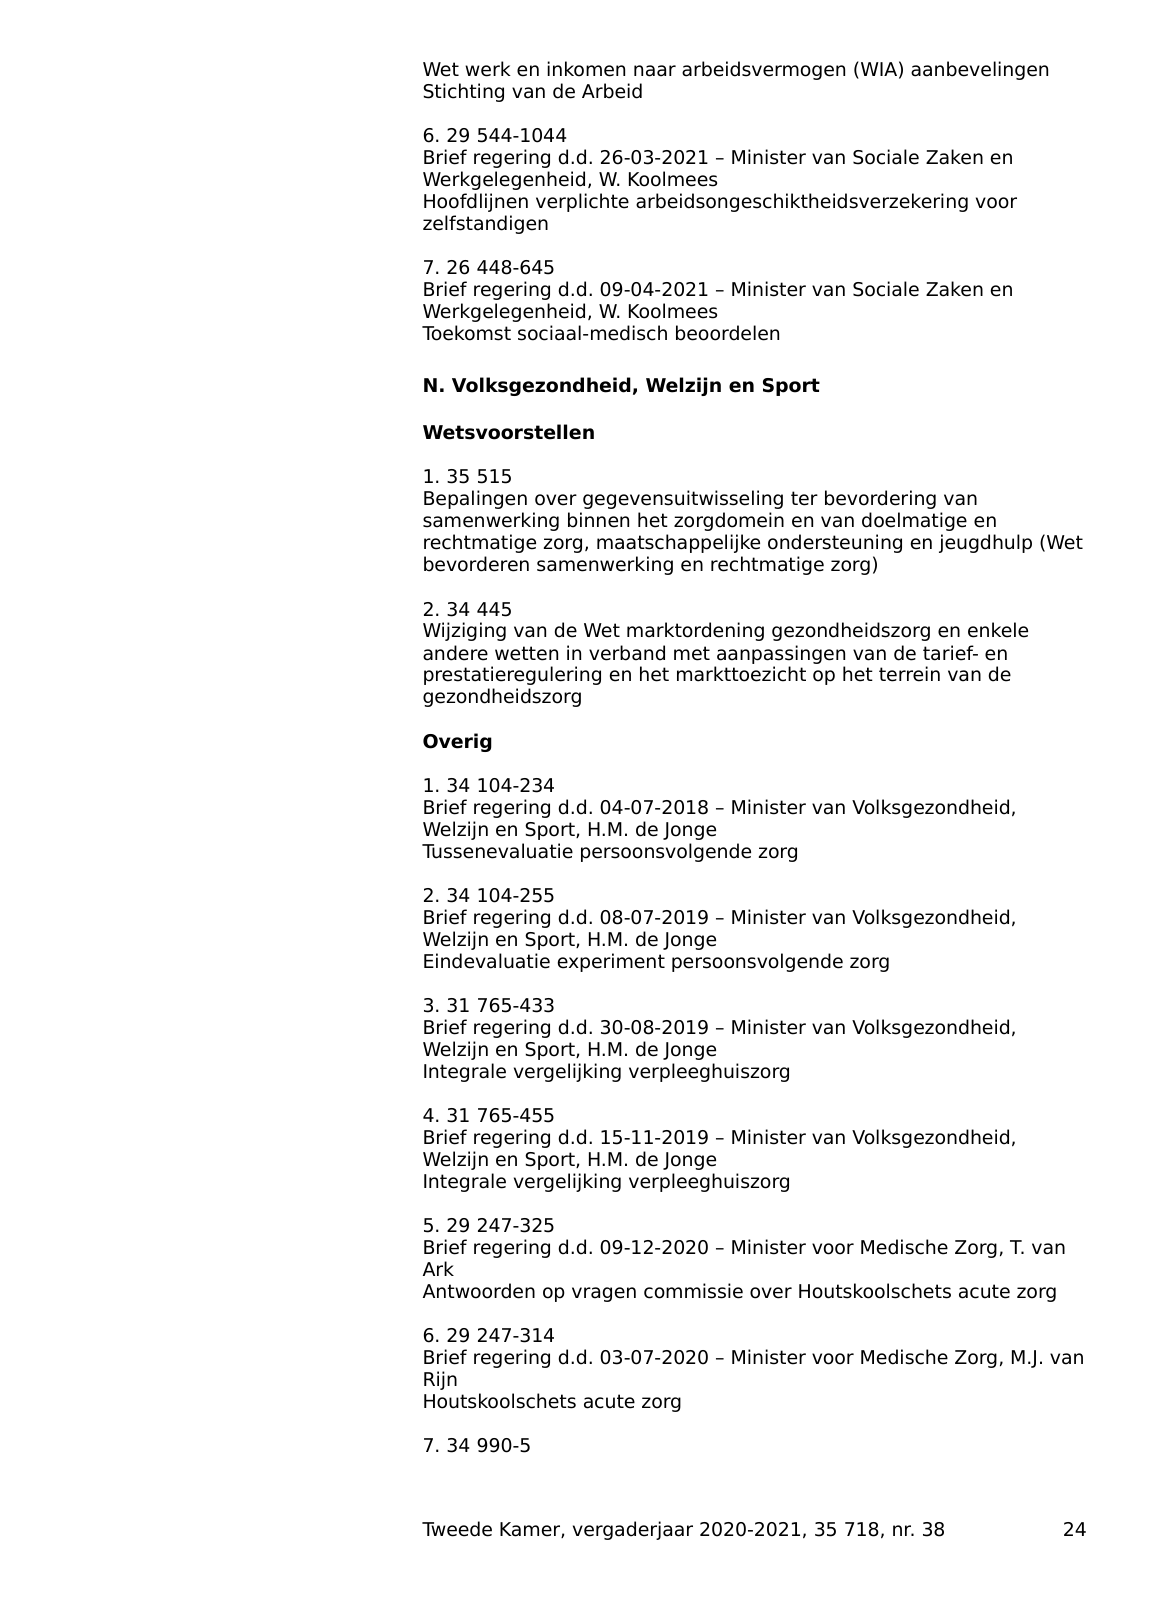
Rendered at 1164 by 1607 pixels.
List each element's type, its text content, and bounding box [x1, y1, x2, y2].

text 2. 34 445 [422, 598, 1087, 620]
text 1. 35 515 [422, 466, 1087, 488]
text Brief regering d.d. 15-11-2019 – Minister van Volksgezondheid, Welzijn en Sport, H.M. de Jonge [422, 1127, 1087, 1171]
text Antwoorden op vragen commissie over Houtskoolschets acute zorg [422, 1281, 1087, 1303]
subtitle Overig [422, 731, 1087, 752]
text Wet werk en inkomen naar arbeidsvermogen (WIA) aanbevelingen Stichting van de Arbeid [422, 59, 1087, 103]
text Hoofdlijnen verplichte arbeidsongeschiktheidsverzekering voor zelfstandigen [422, 191, 1087, 235]
text Toekomst sociaal-medisch beoordelen [422, 323, 1087, 345]
subtitle Wetsvoorstellen [422, 422, 1087, 444]
text Brief regering d.d. 03-07-2020 – Minister voor Medische Zorg, M.J. van Rijn [422, 1347, 1087, 1391]
text Brief regering d.d. 04-07-2018 – Minister van Volksgezondheid, Welzijn en Sport, H.M. de Jonge [422, 797, 1087, 841]
text 7. 34 990-5 [422, 1435, 1087, 1457]
text Wijziging van de Wet marktordening gezondheidszorg en enkele andere wetten in verband met aanpassingen van de tarief- en prestatieregulering en het markttoezicht op het terrein van de gezondheidszorg [422, 620, 1087, 708]
text 3. 31 765-433 [422, 995, 1087, 1017]
text Brief regering d.d. 08-07-2019 – Minister van Volksgezondheid, Welzijn en Sport, H.M. de Jonge [422, 907, 1087, 951]
text Brief regering d.d. 09-12-2020 – Minister voor Medische Zorg, T. van Ark [422, 1237, 1087, 1281]
text 5. 29 247-325 [422, 1215, 1087, 1237]
text Houtskoolschets acute zorg [422, 1391, 1087, 1413]
text 2. 34 104-255 [422, 885, 1087, 907]
text Bepalingen over gegevensuitwisseling ter bevordering van samenwerking binnen het zorgdomein en van doelmatige en rechtmatige zorg, maatschappelijke ondersteuning en jeugdhulp (Wet bevorderen samenwerking en rechtmatige zorg) [422, 488, 1087, 576]
text Brief regering d.d. 30-08-2019 – Minister van Volksgezondheid, Welzijn en Sport, H.M. de Jonge [422, 1017, 1087, 1061]
text Tussenevaluatie persoonsvolgende zorg [422, 841, 1087, 863]
text Eindevaluatie experiment persoonsvolgende zorg [422, 951, 1087, 973]
text 1. 34 104-234 [422, 775, 1087, 797]
text Brief regering d.d. 09-04-2021 – Minister van Sociale Zaken en Werkgelegenheid, W. Koolmees [422, 279, 1087, 323]
subtitle N. Volksgezondheid, Welzijn en Sport [422, 375, 1087, 397]
text 7. 26 448-645 [422, 257, 1087, 279]
text 6. 29 247-314 [422, 1325, 1087, 1347]
text 4. 31 765-455 [422, 1105, 1087, 1127]
text Integrale vergelijking verpleeghuiszorg [422, 1171, 1087, 1193]
text Integrale vergelijking verpleeghuiszorg [422, 1061, 1087, 1083]
text 6. 29 544-1044 [422, 125, 1087, 147]
text Brief regering d.d. 26-03-2021 – Minister van Sociale Zaken en Werkgelegenheid, W. Koolmees [422, 147, 1087, 191]
